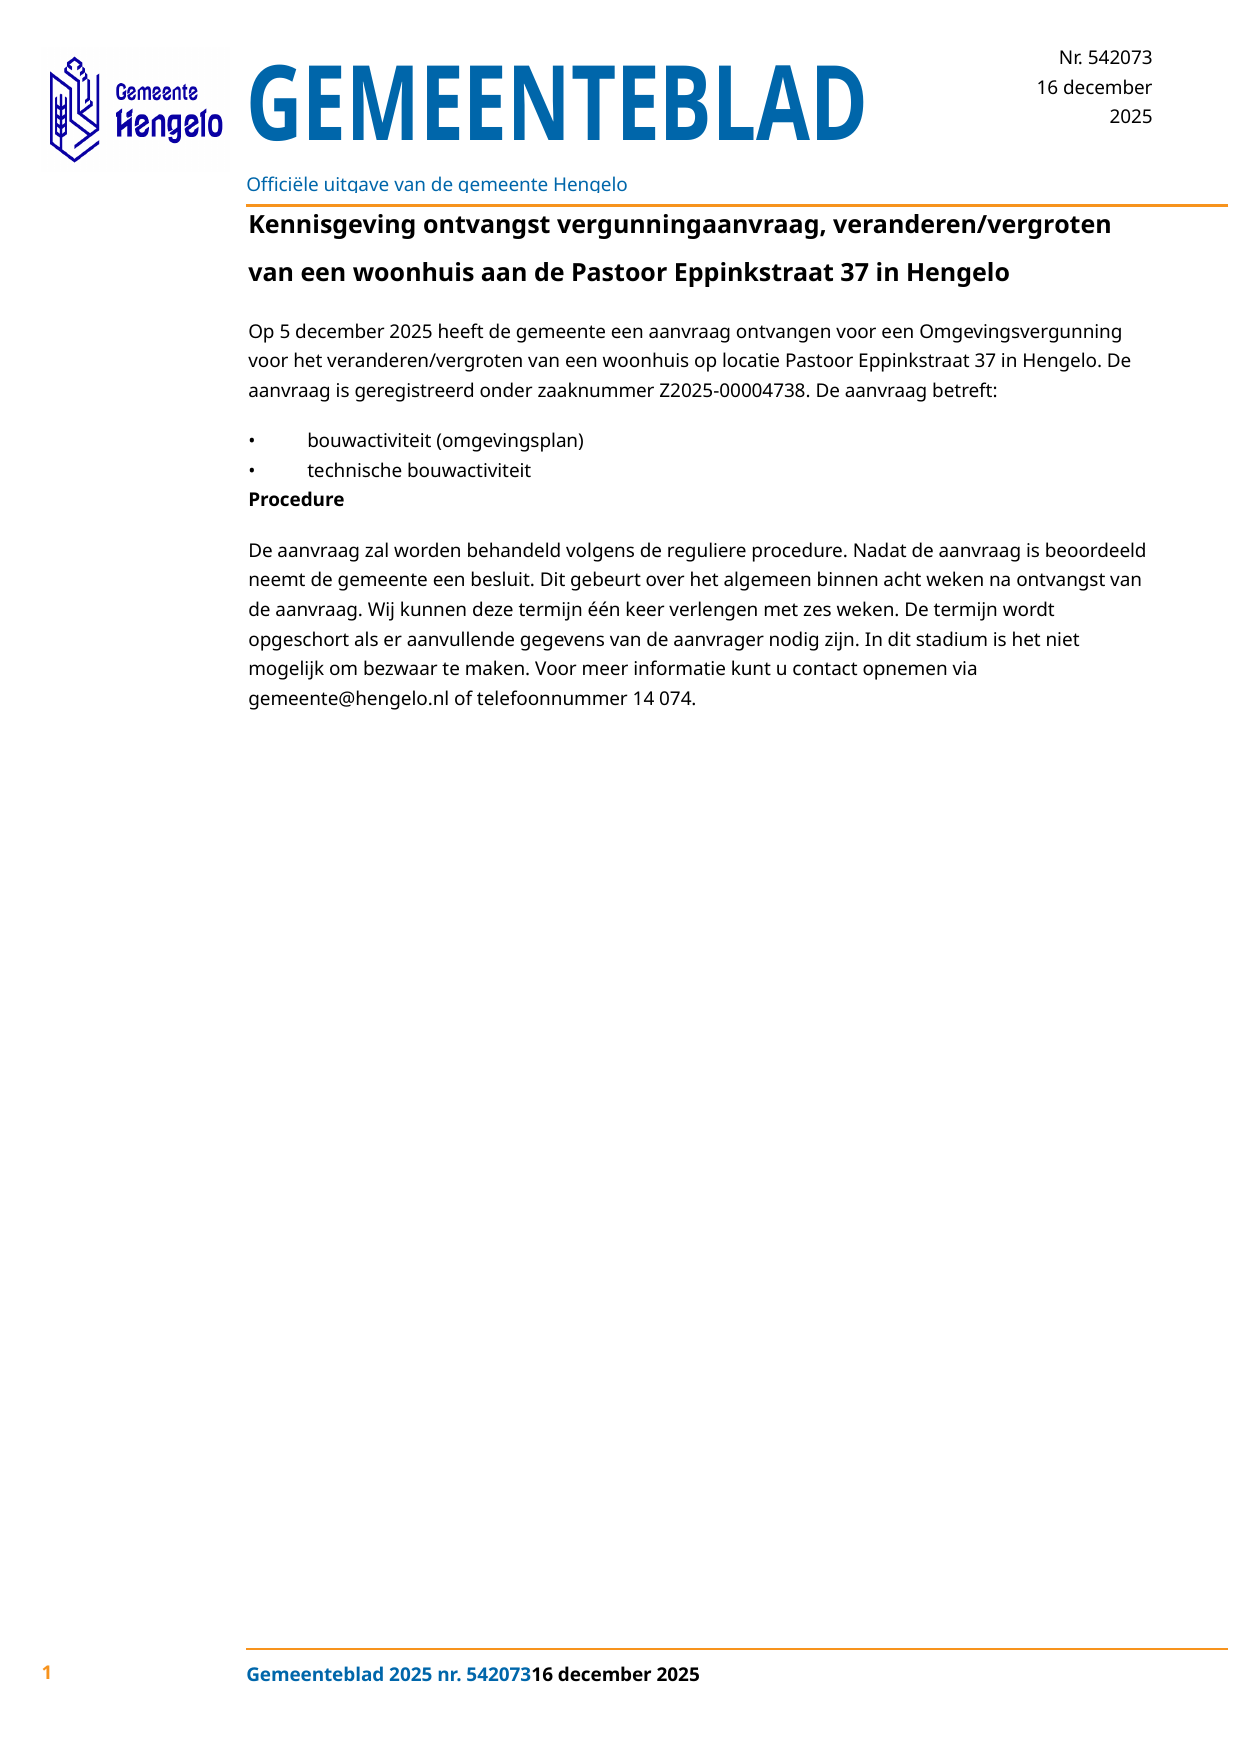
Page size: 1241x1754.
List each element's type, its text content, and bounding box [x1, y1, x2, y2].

text Procedure [248, 487, 1152, 512]
text De aanvraag zal worden behandeld volgens de reguliere procedure. Nadat de aanvraag is beoordeeld neemt de gemeente een besluit. Dit gebeurt over het algemeen binnen acht weken na ontvangst van de aanvraag. Wij kunnen deze termijn één keer verlengen met zes weken. De termijn wordt opgeschort als er aanvullende gegevens van de aanvrager nodig zijn. In dit stadium is het niet mogelijk om bezwaar te maken. Voor meer informatie kunt u contact opnemen via gemeente@hengelo.nl of telefoonnummer 14 074. [248, 537, 1152, 711]
text Kennisgeving ontvangst vergunningaanvraag, veranderen/vergroten van een woonhuis aan de Pastoor Eppinkstraat 37 in Hengelo [248, 207, 1152, 288]
text Op 5 december 2025 heeft de gemeente een aanvraag ontvangen voor een Omgevingsvergunning voor het veranderen/vergroten van een woonhuis op locatie Pastoor Eppinkstraat 37 in Hengelo. De aanvraag is geregistreerd onder zaaknummer Z2025-00004738. De aanvraag betreft: [248, 318, 1152, 403]
list bouwactiviteit (omgevingsplan) [248, 427, 1152, 453]
list technische bouwactiviteit [248, 457, 1152, 483]
picture [41, 47, 231, 172]
